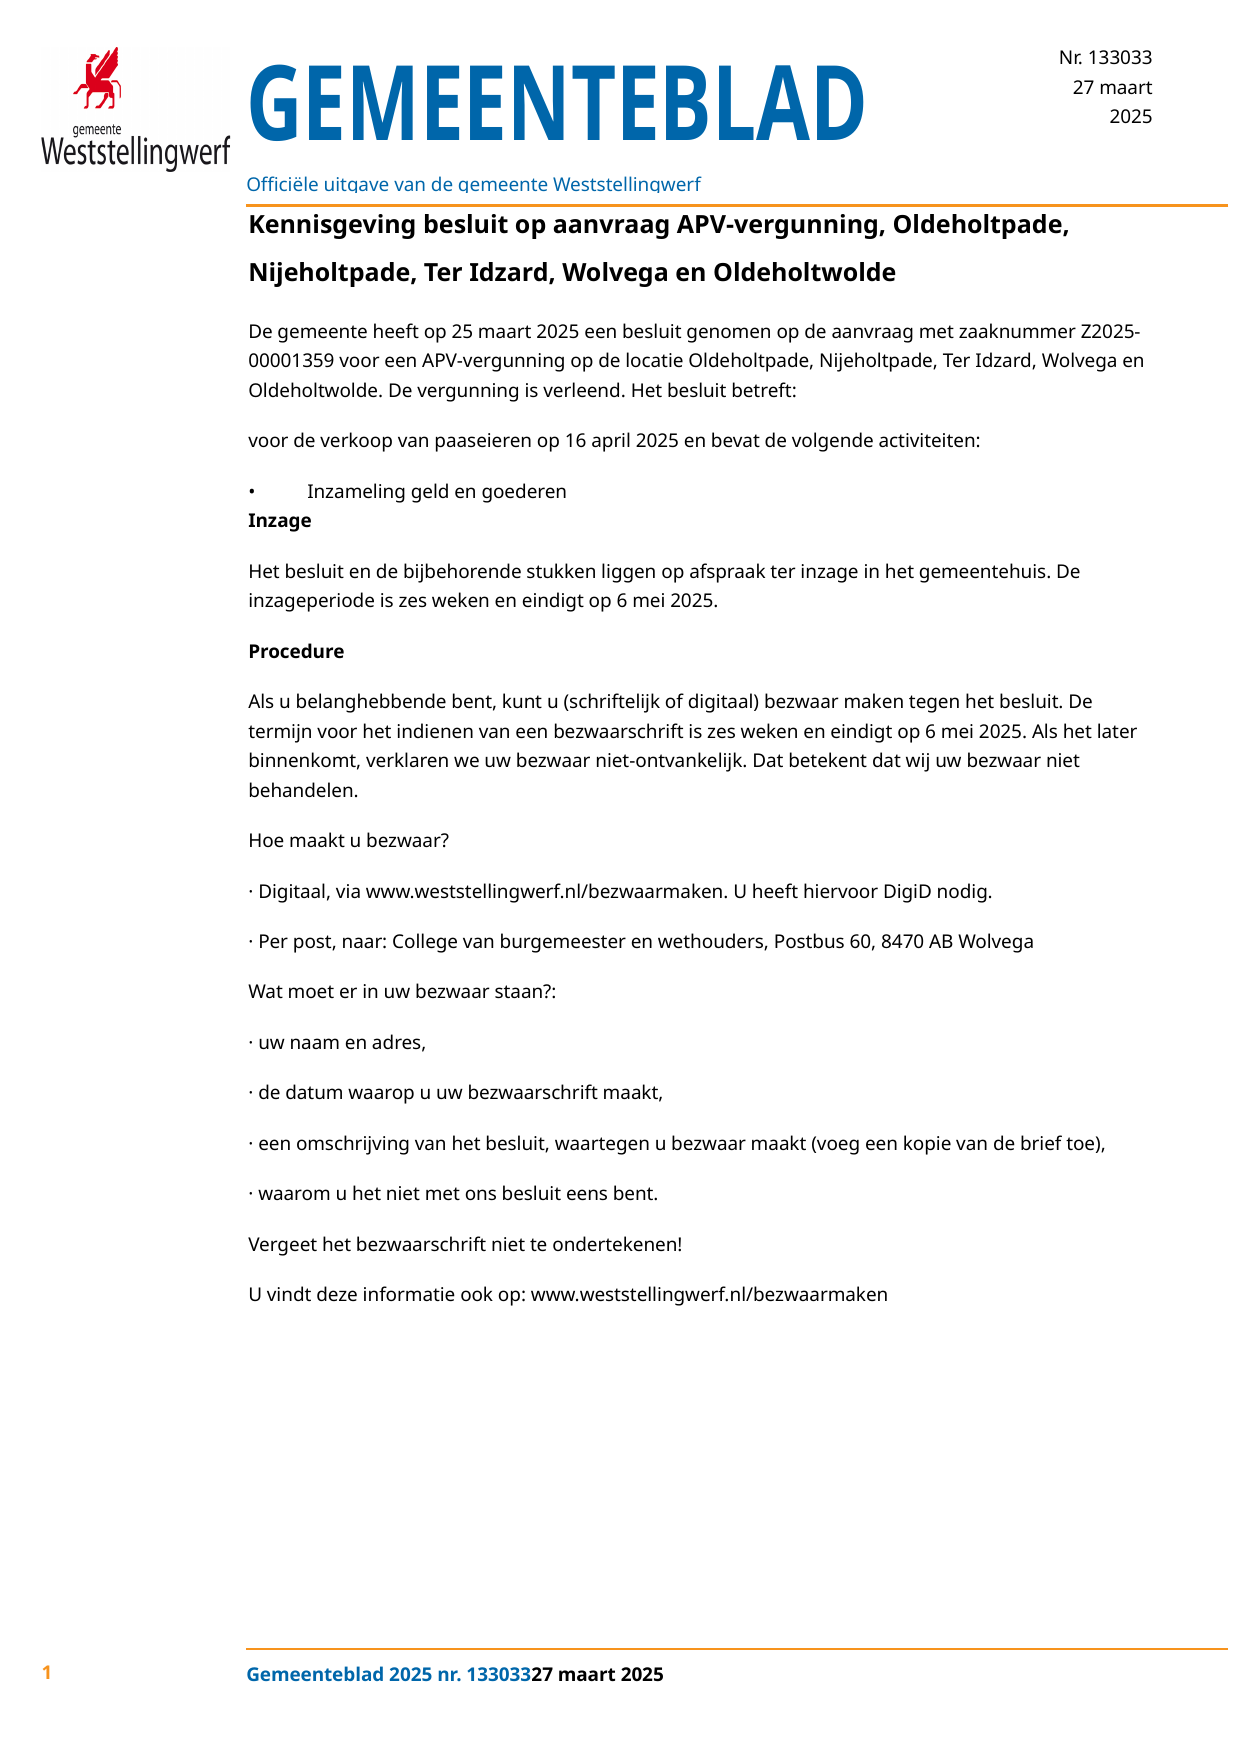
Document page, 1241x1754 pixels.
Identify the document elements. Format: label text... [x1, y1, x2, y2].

text Wat moet er in uw bezwaar staan?: [248, 979, 1152, 1004]
text Het besluit en de bijbehorende stukken liggen op afspraak ter inzage in het gemeentehuis. De inzageperiode is zes weken en eindigt op 6 mei 2025. [248, 558, 1152, 613]
text voor de verkoop van paaseieren op 16 april 2025 en bevat de volgende activiteiten: [248, 427, 1152, 453]
text · een omschrijving van het besluit, waartegen u bezwaar maakt (voeg een kopie van de brief toe), [248, 1130, 1152, 1156]
picture [41, 47, 231, 172]
text De gemeente heeft op 25 maart 2025 een besluit genomen op de aanvraag met zaaknummer Z2025-00001359 voor een APV-vergunning op de locatie Oldeholtpade, Nijeholtpade, Ter Idzard, Wolvega en Oldeholtwolde. De vergunning is verleend. Het besluit betreft: [248, 318, 1152, 403]
text · Digitaal, via www.weststellingwerf.nl/bezwaarmaken. U heeft hiervoor DigiD nodig. [248, 878, 1152, 904]
text Vergeet het bezwaarschrift niet te ondertekenen! [248, 1231, 1152, 1257]
text · uw naam en adres, [248, 1029, 1152, 1055]
text · de datum waarop u uw bezwaarschrift maakt, [248, 1079, 1152, 1105]
text Kennisgeving besluit op aanvraag APV-vergunning, Oldeholtpade, Nijeholtpade, Ter Idzard, Wolvega en Oldeholtwolde [248, 207, 1152, 288]
list Inzameling geld en goederen [248, 478, 1152, 504]
text Als u belanghebbende bent, kunt u (schriftelijk of digitaal) bezwaar maken tegen het besluit. De termijn voor het indienen van een bezwaarschrift is zes weken en eindigt op 6 mei 2025. Als het later binnenkomt, verklaren we uw bezwaar niet-ontvankelijk. Dat betekent dat wij uw bezwaar niet behandelen. [248, 688, 1152, 803]
text · Per post, naar: College van burgemeester en wethouders, Postbus 60, 8470 AB Wolvega [248, 928, 1152, 954]
text U vindt deze informatie ook op: www.weststellingwerf.nl/bezwaarmaken [248, 1281, 1152, 1307]
text Inzage [248, 507, 1152, 533]
text Procedure [248, 638, 1152, 664]
text · waarom u het niet met ons besluit eens bent. [248, 1180, 1152, 1206]
text Hoe maakt u bezwaar? [248, 827, 1152, 853]
